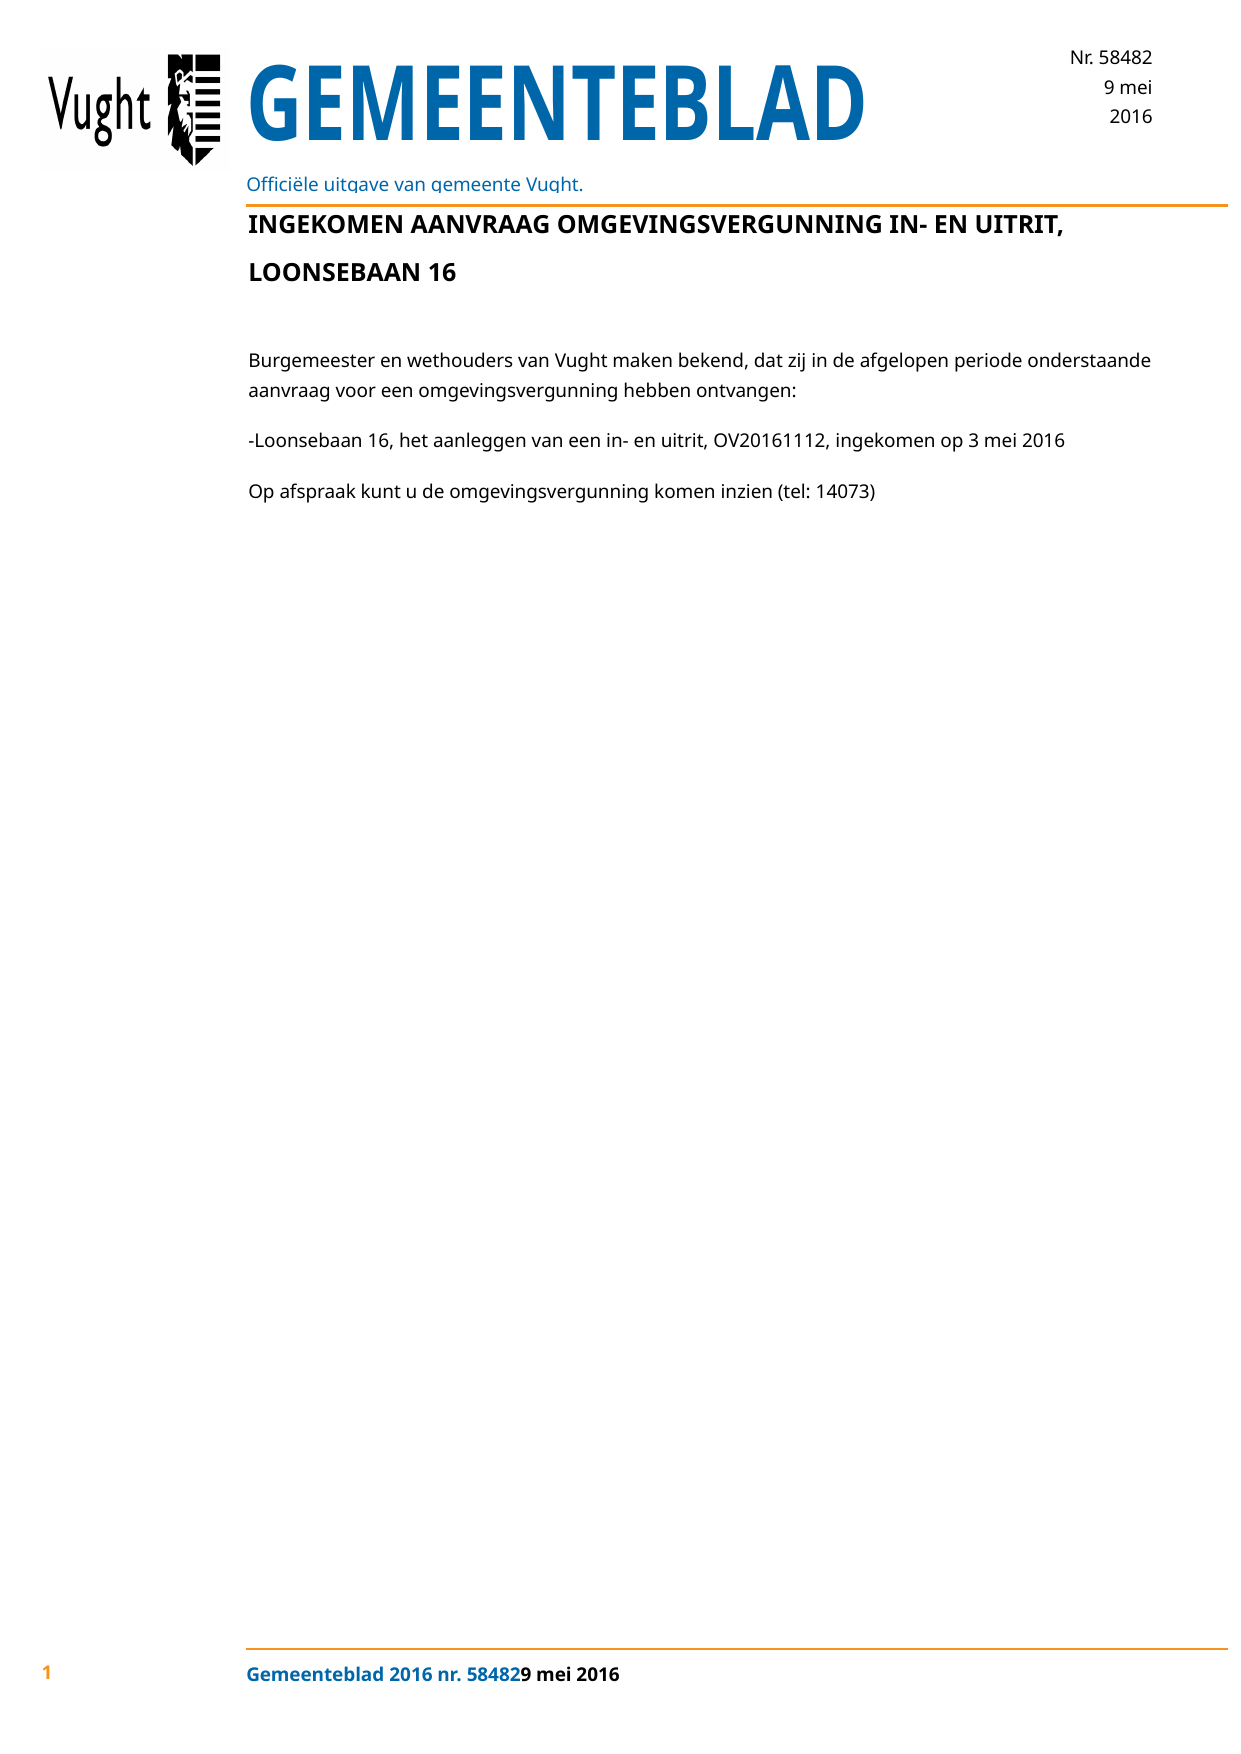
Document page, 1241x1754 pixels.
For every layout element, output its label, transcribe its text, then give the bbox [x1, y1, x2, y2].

text Burgemeester en wethouders van Vught maken bekend, dat zij in de afgelopen periode onderstaande aanvraag voor een omgevingsvergunning hebben ontvangen: [248, 347, 1152, 403]
text Op afspraak kunt u de omgevingsvergunning komen inzien (tel: 14073) [248, 478, 1152, 504]
text -Loonsebaan 16, het aanleggen van een in- en uitrit, OV20161112, ingekomen op 3 mei 2016 [248, 427, 1152, 453]
picture [41, 47, 231, 172]
text INGEKOMEN AANVRAAG OMGEVINGSVERGUNNING IN- EN UITRIT, LOONSEBAAN 16 [248, 207, 1152, 288]
